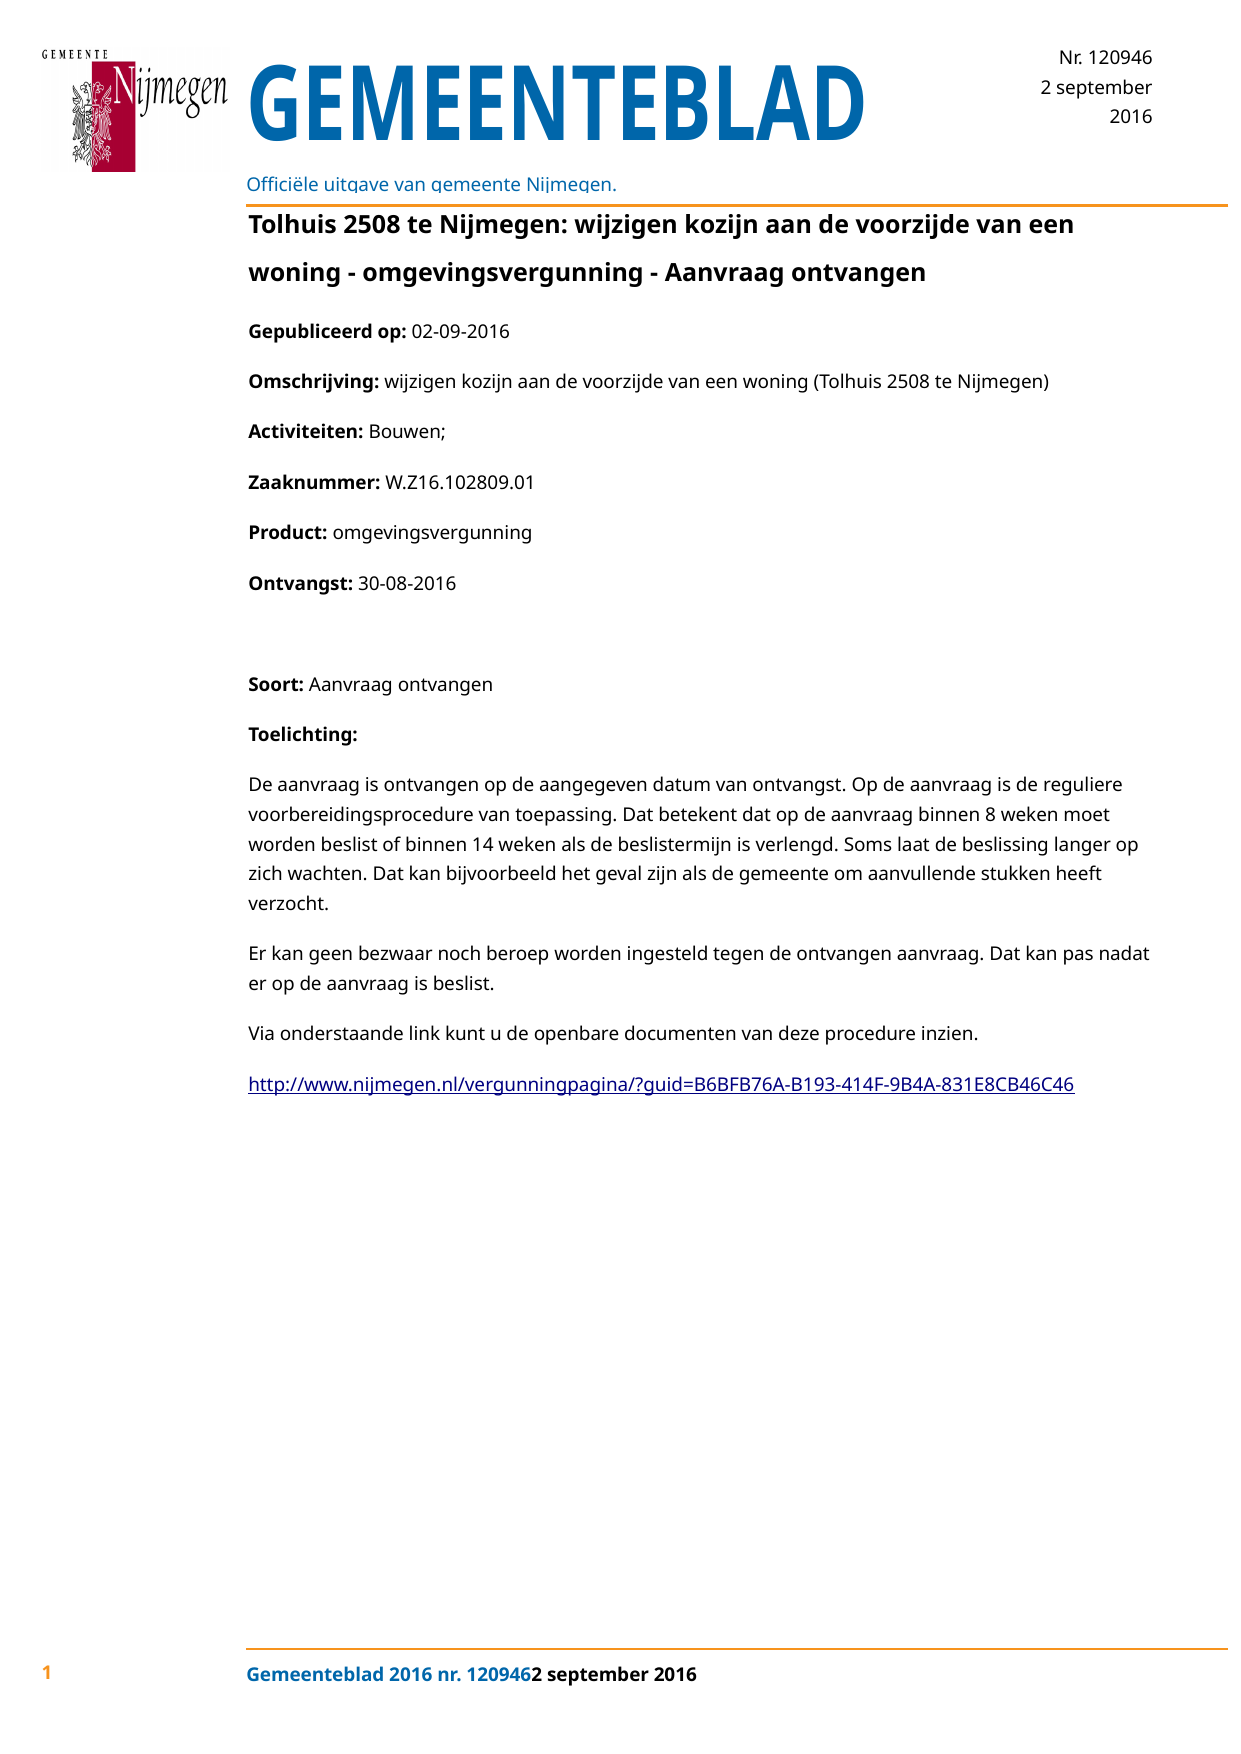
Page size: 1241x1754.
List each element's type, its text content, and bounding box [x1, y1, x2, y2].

text Gepubliceerd op: 02-09-2016 [248, 318, 1152, 344]
text Product: omgevingsvergunning [248, 519, 1152, 545]
text Via onderstaande link kunt u de openbare documenten van deze procedure inzien. [248, 1020, 1152, 1046]
picture [41, 47, 231, 172]
text Soort: Aanvraag ontvangen [248, 671, 1152, 697]
text De aanvraag is ontvangen op de aangegeven datum van ontvangst. Op de aanvraag is de reguliere voorbereidingsprocedure van toepassing. Dat betekent dat op de aanvraag binnen 8 weken moet worden beslist of binnen 14 weken als de beslistermijn is verlengd. Soms laat de beslissing langer op zich wachten. Dat kan bijvoorbeeld het geval zijn als de gemeente om aanvullende stukken heeft verzocht. [248, 772, 1152, 916]
text Toelichting: [248, 721, 1152, 747]
text Tolhuis 2508 te Nijmegen: wijzigen kozijn aan de voorzijde van een woning - omgevingsvergunning - Aanvraag ontvangen [248, 207, 1152, 288]
text Activiteiten: Bouwen; [248, 419, 1152, 444]
text http://www.nijmegen.nl/vergunningpagina/?guid=B6BFB76A-B193-414F-9B4A-831E8CB46C46 [248, 1071, 1152, 1097]
text Zaaknummer: W.Z16.102809.01 [248, 469, 1152, 495]
text Er kan geen bezwaar noch beroep worden ingesteld tegen de ontvangen aanvraag. Dat kan pas nadat er op de aanvraag is beslist. [248, 940, 1152, 996]
text Omschrijving: wijzigen kozijn aan de voorzijde van een woning (Tolhuis 2508 te Nijmegen) [248, 368, 1152, 394]
text Ontvangst: 30-08-2016 [248, 570, 1152, 596]
